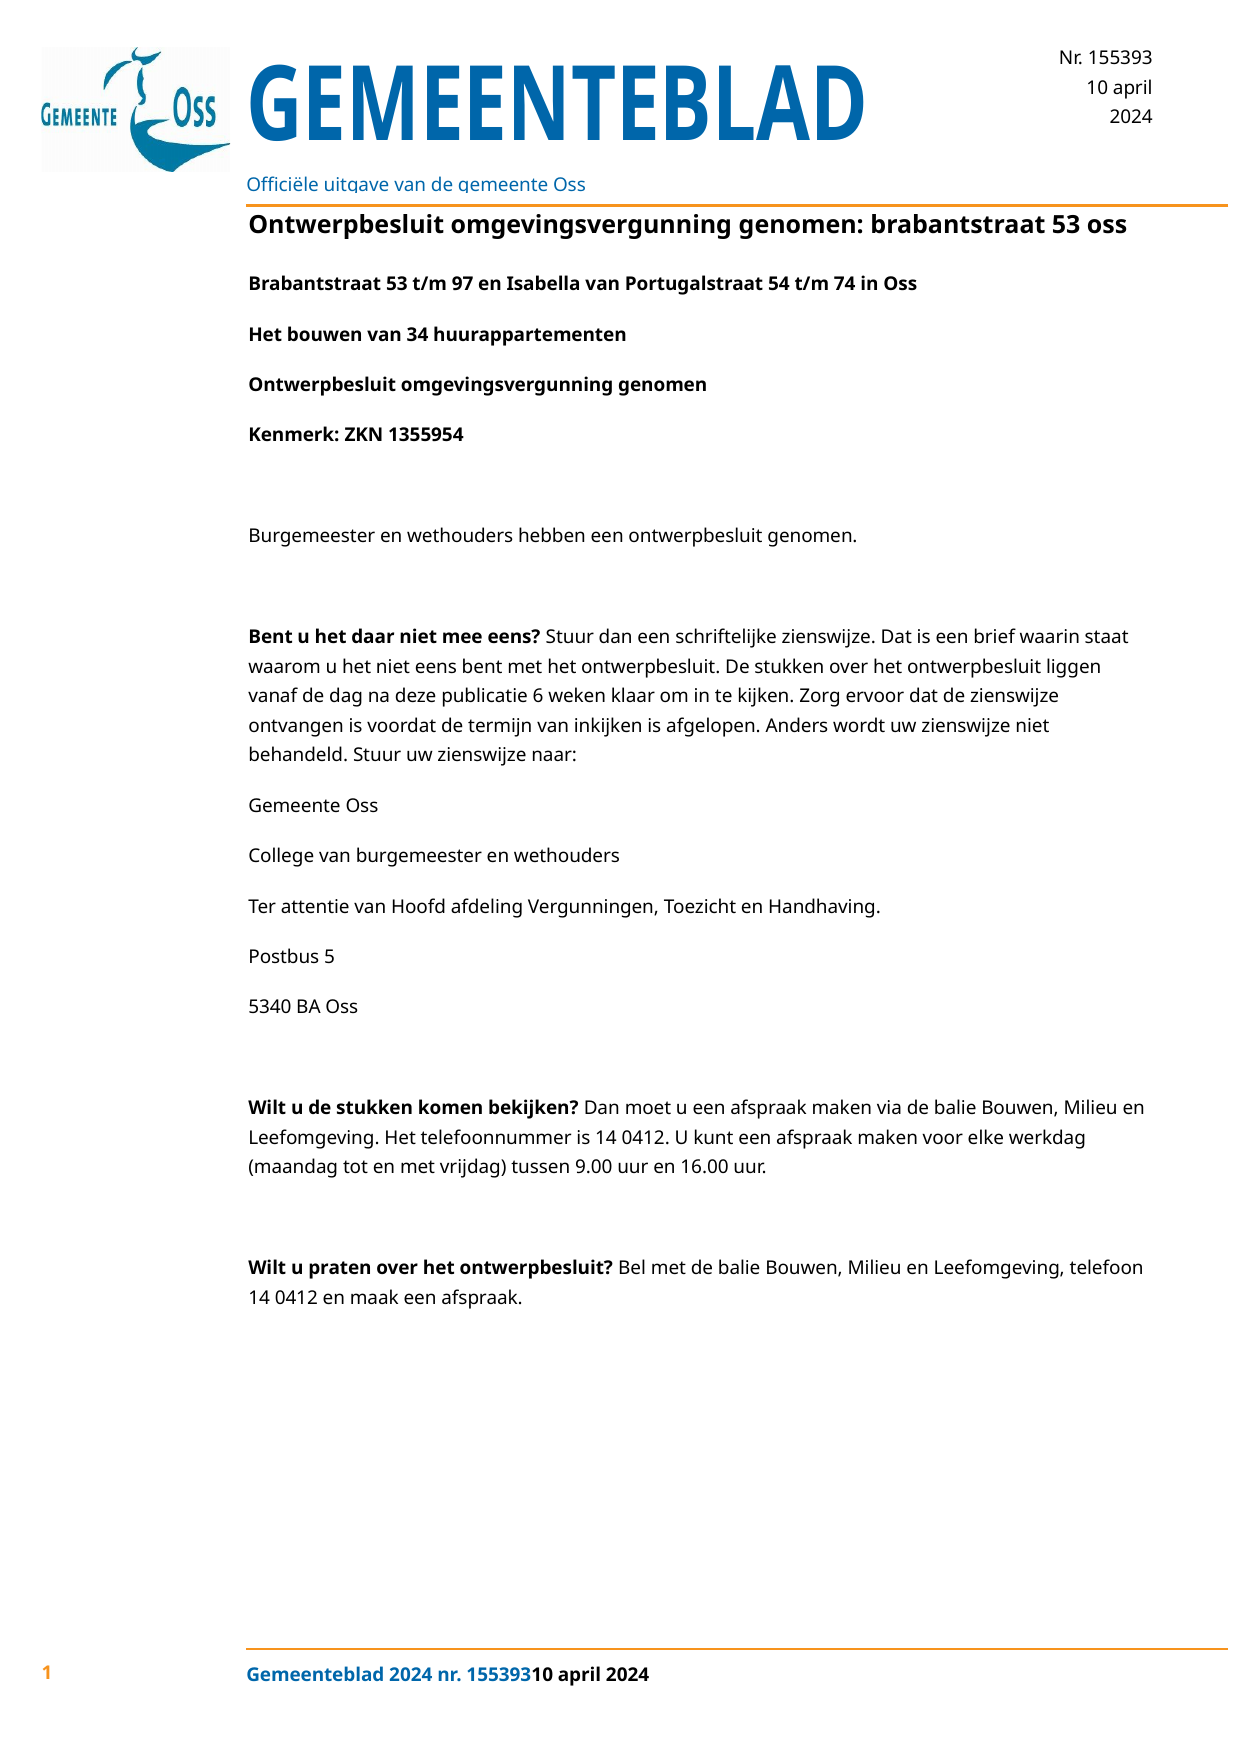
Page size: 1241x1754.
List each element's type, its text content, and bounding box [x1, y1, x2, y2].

text Postbus 5 [248, 943, 1152, 969]
text Wilt u de stukken komen bekijken? Dan moet u een afspraak maken via de balie Bouwen, Milieu en Leefomgeving. Het telefoonnummer is 14 0412. U kunt een afspraak maken voor elke werkdag (maandag tot en met vrijdag) tussen 9.00 uur en 16.00 uur. [248, 1094, 1152, 1179]
text Brabantstraat 53 t/m 97 en Isabella van Portugalstraat 54 t/m 74 in Oss [248, 270, 1152, 296]
text College van burgemeester en wethouders [248, 842, 1152, 868]
text Kenmerk: ZKN 1355954 [248, 422, 1152, 447]
text Het bouwen van 34 huurappartementen [248, 321, 1152, 346]
text 5340 BA Oss [248, 994, 1152, 1019]
picture [41, 47, 231, 172]
text Burgemeester en wethouders hebben een ontwerpbesluit genomen. [248, 522, 1152, 548]
text Bent u het daar niet mee eens? Stuur dan een schriftelijke zienswijze. Dat is een brief waarin staat waarom u het niet eens bent met het ontwerpbesluit. De stukken over het ontwerpbesluit liggen vanaf de dag na deze publicatie 6 weken klaar om in te kijken. Zorg ervoor dat de zienswijze ontvangen is voordat de termijn van inkijken is afgelopen. Anders wordt uw zienswijze niet behandeld. Stuur uw zienswijze naar: [248, 623, 1152, 767]
text Gemeente Oss [248, 792, 1152, 818]
text Ontwerpbesluit omgevingsvergunning genomen: brabantstraat 53 oss [248, 207, 1152, 241]
text Ontwerpbesluit omgevingsvergunning genomen [248, 371, 1152, 397]
text Ter attentie van Hoofd afdeling Vergunningen, Toezicht en Handhaving. [248, 893, 1152, 918]
text Wilt u praten over het ontwerpbesluit? Bel met de balie Bouwen, Milieu en Leefomgeving, telefoon 14 0412 en maak een afspraak. [248, 1254, 1152, 1310]
